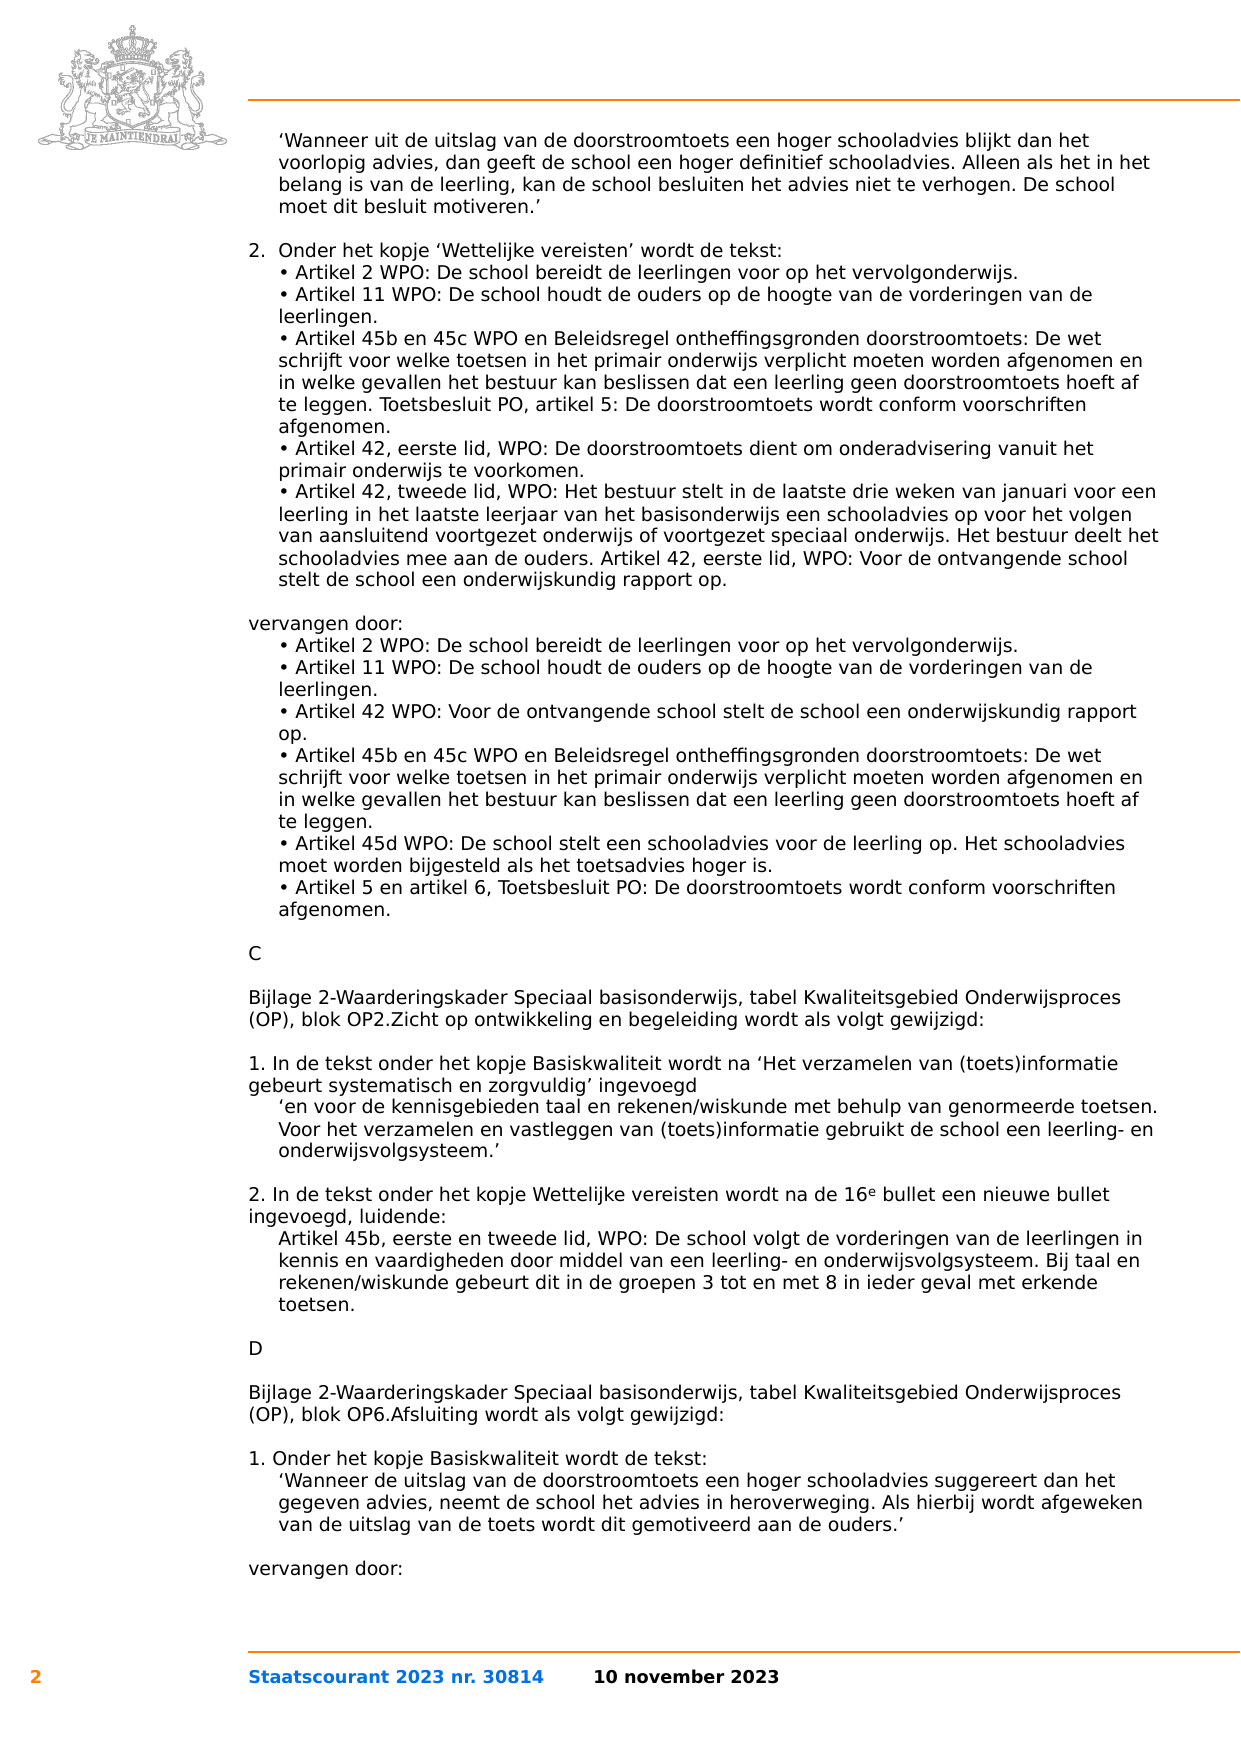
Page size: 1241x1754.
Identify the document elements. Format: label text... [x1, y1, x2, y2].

text • Artikel 5 en artikel 6, Toetsbesluit PO: De doorstroomtoets wordt conform voorschriften afgenomen. [278, 877, 1163, 921]
text • Artikel 45b en 45c WPO en Beleidsregel ontheffingsgronden doorstroomtoets: De wet schrijft voor welke toetsen in het primair onderwijs verplicht moeten worden afgenomen en in welke gevallen het bestuur kan beslissen dat een leerling geen doorstroomtoets hoeft af te leggen. [278, 745, 1163, 833]
text • Artikel 11 WPO: De school houdt de ouders op de hoogte van de vorderingen van de leerlingen. [278, 657, 1163, 701]
text vervangen door: [248, 613, 1163, 635]
text • Artikel 42, eerste lid, WPO: De doorstroomtoets dient om onderadvisering vanuit het primair onderwijs te voorkomen. [278, 437, 1163, 481]
text ‘Wanneer uit de uitslag van de doorstroomtoets een hoger schooladvies blijkt dan het voorlopig advies, dan geeft de school een hoger definitief schooladvies. Alleen als het in het belang is van de leerling, kan de school besluiten het advies niet te verhogen. De school moet dit besluit motiveren.’ [278, 130, 1163, 218]
text C [248, 943, 1163, 965]
text 1. In de tekst onder het kopje Basiskwaliteit wordt na ‘Het verzamelen van (toets)informatie gebeurt systematisch en zorgvuldig’ ingevoegd [248, 1052, 1163, 1096]
text • Artikel 11 WPO: De school houdt de ouders op de hoogte van de vorderingen van de leerlingen. [278, 284, 1163, 328]
text 2. In de tekst onder het kopje Wettelijke vereisten wordt na de 16e bullet een nieuwe bullet ingevoegd, luidende: [248, 1184, 1163, 1228]
text • Artikel 2 WPO: De school bereidt de leerlingen voor op het vervolgonderwijs. [278, 262, 1163, 284]
text • Artikel 42, tweede lid, WPO: Het bestuur stelt in de laatste drie weken van januari voor een leerling in het laatste leerjaar van het basisonderwijs een schooladvies op voor het volgen van aansluitend voortgezet onderwijs of voortgezet speciaal onderwijs. Het bestuur deelt het schooladvies mee aan de ouders. Artikel 42, eerste lid, WPO: Voor de ontvangende school stelt de school een onderwijskundig rapport op. [278, 481, 1163, 591]
text 1. Onder het kopje Basiskwaliteit wordt de tekst: [248, 1448, 1163, 1470]
text ‘Wanneer de uitslag van de doorstroomtoets een hoger schooladvies suggereert dan het gegeven advies, neemt de school het advies in heroverweging. Als hierbij wordt afgeweken van de uitslag van de toets wordt dit gemotiveerd aan de ouders.’ [278, 1470, 1163, 1536]
text • Artikel 45b en 45c WPO en Beleidsregel ontheffingsgronden doorstroomtoets: De wet schrijft voor welke toetsen in het primair onderwijs verplicht moeten worden afgenomen en in welke gevallen het bestuur kan beslissen dat een leerling geen doorstroomtoets hoeft af te leggen. Toetsbesluit PO, artikel 5: De doorstroomtoets wordt conform voorschriften afgenomen. [278, 328, 1163, 437]
text vervangen door: [248, 1557, 1163, 1579]
text 2. Onder het kopje ‘Wettelijke vereisten’ wordt de tekst: [248, 240, 1163, 262]
picture [38, 25, 227, 150]
text ‘en voor de kennisgebieden taal en rekenen/wiskunde met behulp van genormeerde toetsen. Voor het verzamelen en vastleggen van (toets)informatie gebruikt de school een leerling- en onderwijsvolgsysteem.’ [278, 1096, 1163, 1162]
text Bijlage 2-Waarderingskader Speciaal basisonderwijs, tabel Kwaliteitsgebied Onderwijsproces (OP), blok OP6.Afsluiting wordt als volgt gewijzigd: [248, 1382, 1163, 1426]
text Artikel 45b, eerste en tweede lid, WPO: De school volgt de vorderingen van de leerlingen in kennis en vaardigheden door middel van een leerling- en onderwijsvolgsysteem. Bij taal en rekenen/wiskunde gebeurt dit in de groepen 3 tot en met 8 in ieder geval met erkende toetsen. [278, 1228, 1163, 1316]
text • Artikel 42 WPO: Voor de ontvangende school stelt de school een onderwijskundig rapport op. [278, 701, 1163, 745]
text • Artikel 2 WPO: De school bereidt de leerlingen voor op het vervolgonderwijs. [278, 635, 1163, 657]
text D [248, 1338, 1163, 1360]
text • Artikel 45d WPO: De school stelt een schooladvies voor de leerling op. Het schooladvies moet worden bijgesteld als het toetsadvies hoger is. [278, 833, 1163, 877]
text Bijlage 2-Waarderingskader Speciaal basisonderwijs, tabel Kwaliteitsgebied Onderwijsproces (OP), blok OP2.Zicht op ontwikkeling en begeleiding wordt als volgt gewijzigd: [248, 987, 1163, 1031]
